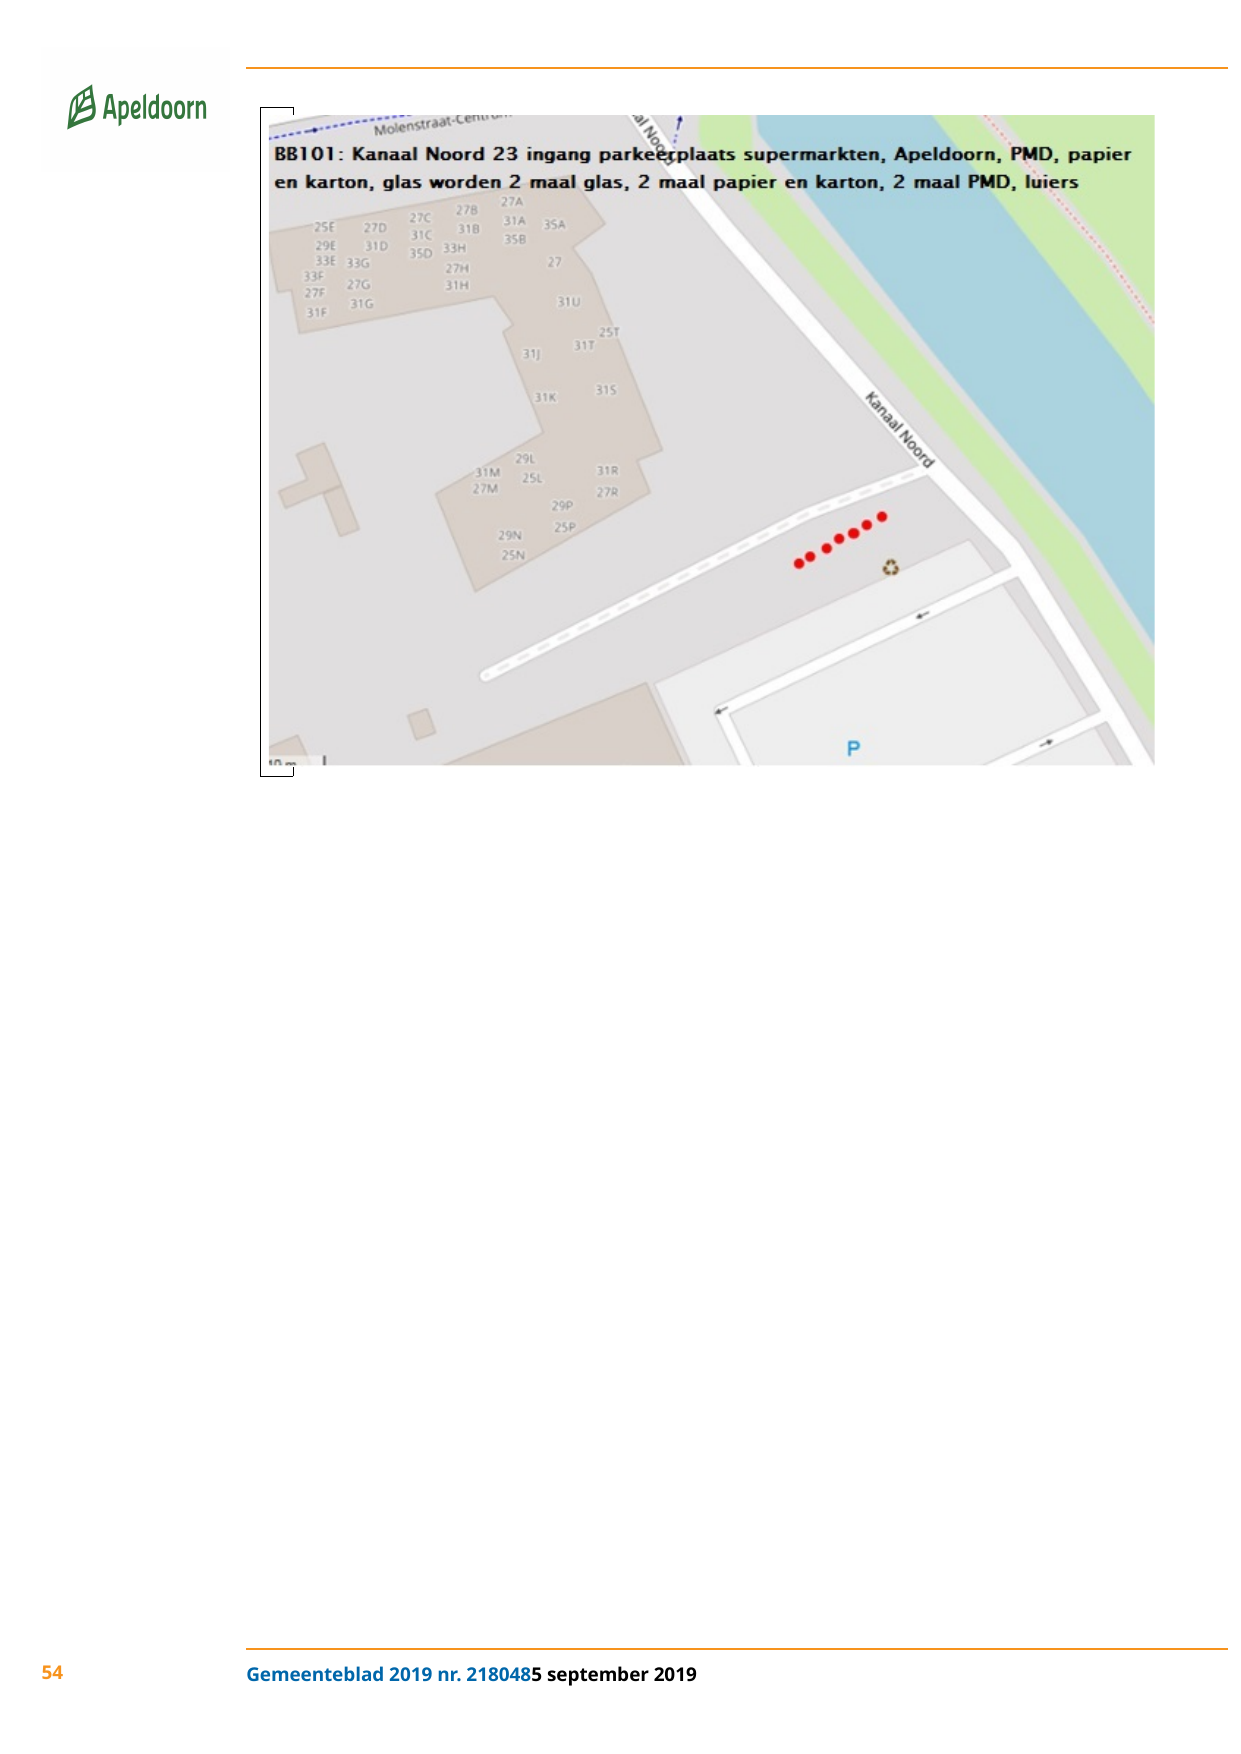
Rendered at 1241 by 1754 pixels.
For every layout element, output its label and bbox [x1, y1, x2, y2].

picture [41, 47, 231, 172]
picture [268, 115, 1155, 767]
